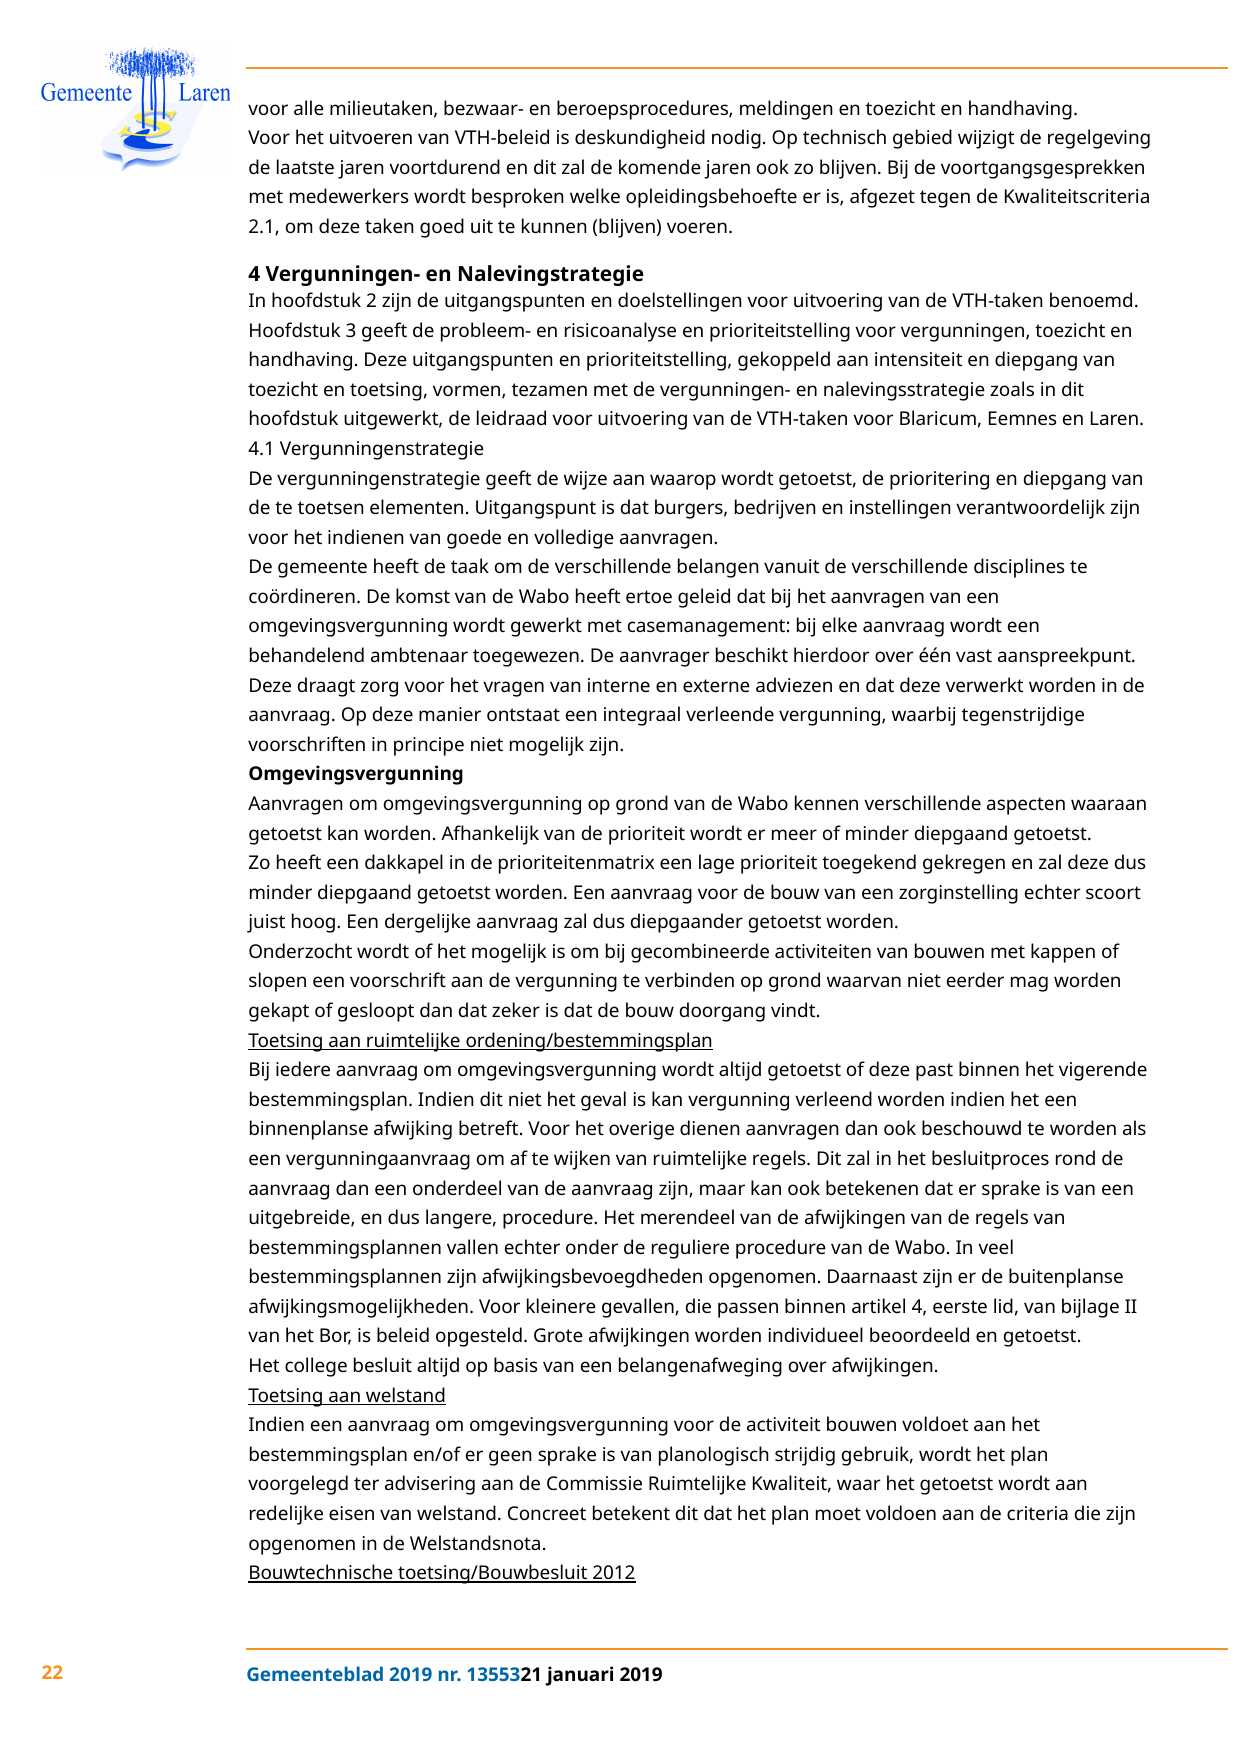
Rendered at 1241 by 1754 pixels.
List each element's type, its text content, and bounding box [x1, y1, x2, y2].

text Toetsing aan welstand [248, 1382, 1152, 1407]
text Zo heeft een dakkapel in de prioriteitenmatrix een lage prioriteit toegekend gekregen en zal deze dus minder diepgaand getoetst worden. Een aanvraag voor de bouw van een zorginstelling echter scoort juist hoog. Een dergelijke aanvraag zal dus diepgaander getoetst worden. [248, 849, 1152, 934]
text De gemeente heeft de taak om de verschillende belangen vanuit de verschillende disciplines te coördineren. De komst van de Wabo heeft ertoe geleid dat bij het aanvragen van een omgevingsvergunning wordt gewerkt met casemanagement: bij elke aanvraag wordt een behandelend ambtenaar toegewezen. De aanvrager beschikt hierdoor over één vast aanspreekpunt. Deze draagt zorg voor het vragen van interne en externe adviezen en dat deze verwerkt worden in de aanvraag. Op deze manier ontstaat een integraal verleende vergunning, waarbij tegenstrijdige voorschriften in principe niet mogelijk zijn. [248, 553, 1152, 757]
text Omgevingsvergunning [248, 761, 1152, 786]
text Het college besluit altijd op basis van een belangenafweging over afwijkingen. [248, 1352, 1152, 1378]
text Bouwtechnische toetsing/Bouwbesluit 2012 [248, 1559, 1152, 1585]
picture [41, 47, 231, 172]
text Toetsing aan ruimtelijke ordening/bestemmingsplan [248, 1027, 1152, 1052]
text Onderzocht wordt of het mogelijk is om bij gecombineerde activiteiten van bouwen met kappen of slopen een voorschrift aan de vergunning te verbinden op grond waarvan niet eerder mag worden gekapt of gesloopt dan dat zeker is dat de bouw doorgang vindt. [248, 938, 1152, 1023]
text De vergunningenstrategie geeft de wijze aan waarop wordt getoetst, de prioritering en diepgang van de te toetsen elementen. Uitgangspunt is dat burgers, bedrijven en instellingen verantwoordelijk zijn voor het indienen van goede en volledige aanvragen. [248, 465, 1152, 549]
text Aanvragen om omgevingsvergunning op grond van de Wabo kennen verschillende aspecten waaraan getoetst kan worden. Afhankelijk van de prioriteit wordt er meer of minder diepgaand getoetst. [248, 790, 1152, 845]
text In hoofdstuk 2 zijn de uitgangspunten en doelstellingen voor uitvoering van de VTH-taken benoemd. Hoofdstuk 3 geeft de probleem- en risicoanalyse en prioriteitstelling voor vergunningen, toezicht en handhaving. Deze uitgangspunten en prioriteitstelling, gekoppeld aan intensiteit en diepgang van toezicht en toetsing, vormen, tezamen met de vergunningen- en nalevingsstrategie zoals in dit hoofdstuk uitgewerkt, de leidraad voor uitvoering van de VTH-taken voor Blaricum, Eemnes en Laren. [248, 287, 1152, 431]
text 4.1 Vergunningenstrategie [248, 435, 1152, 461]
text voor alle milieutaken, bezwaar- en beroepsprocedures, meldingen en toezicht en handhaving. [248, 95, 1152, 121]
text Bij iedere aanvraag om omgevingsvergunning wordt altijd getoetst of deze past binnen het vigerende bestemmingsplan. Indien dit niet het geval is kan vergunning verleend worden indien het een binnenplanse afwijking betreft. Voor het overige dienen aanvragen dan ook beschouwd te worden als een vergunningaanvraag om af te wijken van ruimtelijke regels. Dit zal in het besluitproces rond de aanvraag dan een onderdeel van de aanvraag zijn, maar kan ook betekenen dat er sprake is van een uitgebreide, en dus langere, procedure. Het merendeel van de afwijkingen van de regels van bestemmingsplannen vallen echter onder de reguliere procedure van de Wabo. In veel bestemmingsplannen zijn afwijkingsbevoegdheden opgenomen. Daarnaast zijn er de buitenplanse afwijkingsmogelijkheden. Voor kleinere gevallen, die passen binnen artikel 4, eerste lid, van bijlage II van het Bor, is beleid opgesteld. Grote afwijkingen worden individueel beoordeeld en getoetst. [248, 1056, 1152, 1348]
text 4 Vergunningen- en Nalevingstrategie [248, 259, 1152, 287]
text Indien een aanvraag om omgevingsvergunning voor de activiteit bouwen voldoet aan het bestemmingsplan en/of er geen sprake is van planologisch strijdig gebruik, wordt het plan voorgelegd ter advisering aan de Commissie Ruimtelijke Kwaliteit, waar het getoetst wordt aan redelijke eisen van welstand. Concreet betekent dit dat het plan moet voldoen aan de criteria die zijn opgenomen in de Welstandsnota. [248, 1411, 1152, 1555]
text Voor het uitvoeren van VTH-beleid is deskundigheid nodig. Op technisch gebied wijzigt de regelgeving de laatste jaren voortdurend en dit zal de komende jaren ook zo blijven. Bij de voortgangsgesprekken met medewerkers wordt besproken welke opleidingsbehoefte er is, afgezet tegen de Kwaliteitscriteria 2.1, om deze taken goed uit te kunnen (blijven) voeren. [248, 124, 1152, 239]
